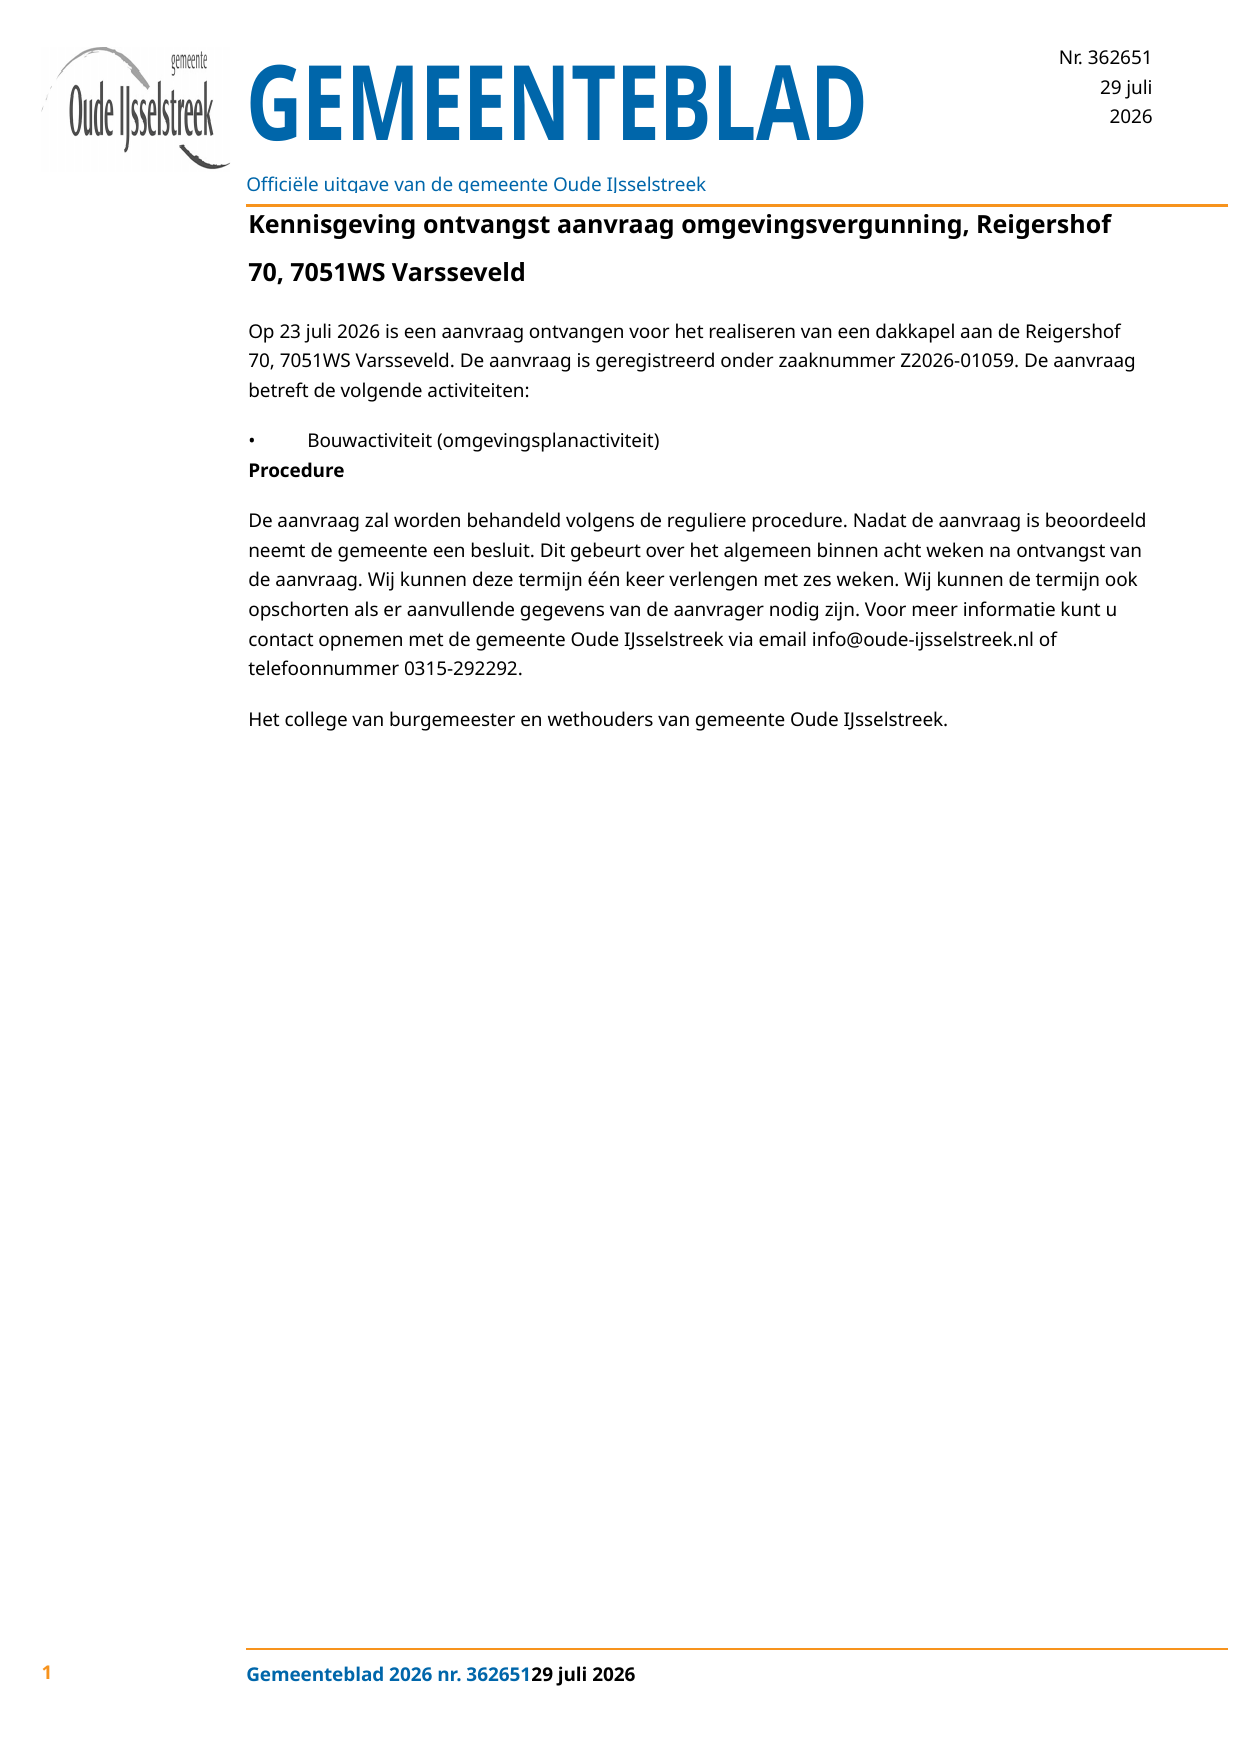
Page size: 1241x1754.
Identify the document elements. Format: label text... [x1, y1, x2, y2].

list Bouwactiviteit (omgevingsplanactiviteit) [248, 427, 1152, 453]
text Het college van burgemeester en wethouders van gemeente Oude IJsselstreek. [248, 706, 1152, 732]
text Kennisgeving ontvangst aanvraag omgevingsvergunning, Reigershof 70, 7051WS Varsseveld [248, 207, 1152, 288]
picture [41, 47, 231, 172]
text Op 23 juli 2026 is een aanvraag ontvangen voor het realiseren van een dakkapel aan de Reigershof 70, 7051WS Varsseveld. De aanvraag is geregistreerd onder zaaknummer Z2026-01059. De aanvraag betreft de volgende activiteiten: [248, 318, 1152, 403]
text De aanvraag zal worden behandeld volgens de reguliere procedure. Nadat de aanvraag is beoordeeld neemt de gemeente een besluit. Dit gebeurt over het algemeen binnen acht weken na ontvangst van de aanvraag. Wij kunnen deze termijn één keer verlengen met zes weken. Wij kunnen de termijn ook opschorten als er aanvullende gegevens van de aanvrager nodig zijn. Voor meer informatie kunt u contact opnemen met de gemeente Oude IJsselstreek via email info@oude-ijsselstreek.nl of telefoonnummer 0315-292292. [248, 507, 1152, 681]
text Procedure [248, 457, 1152, 483]
